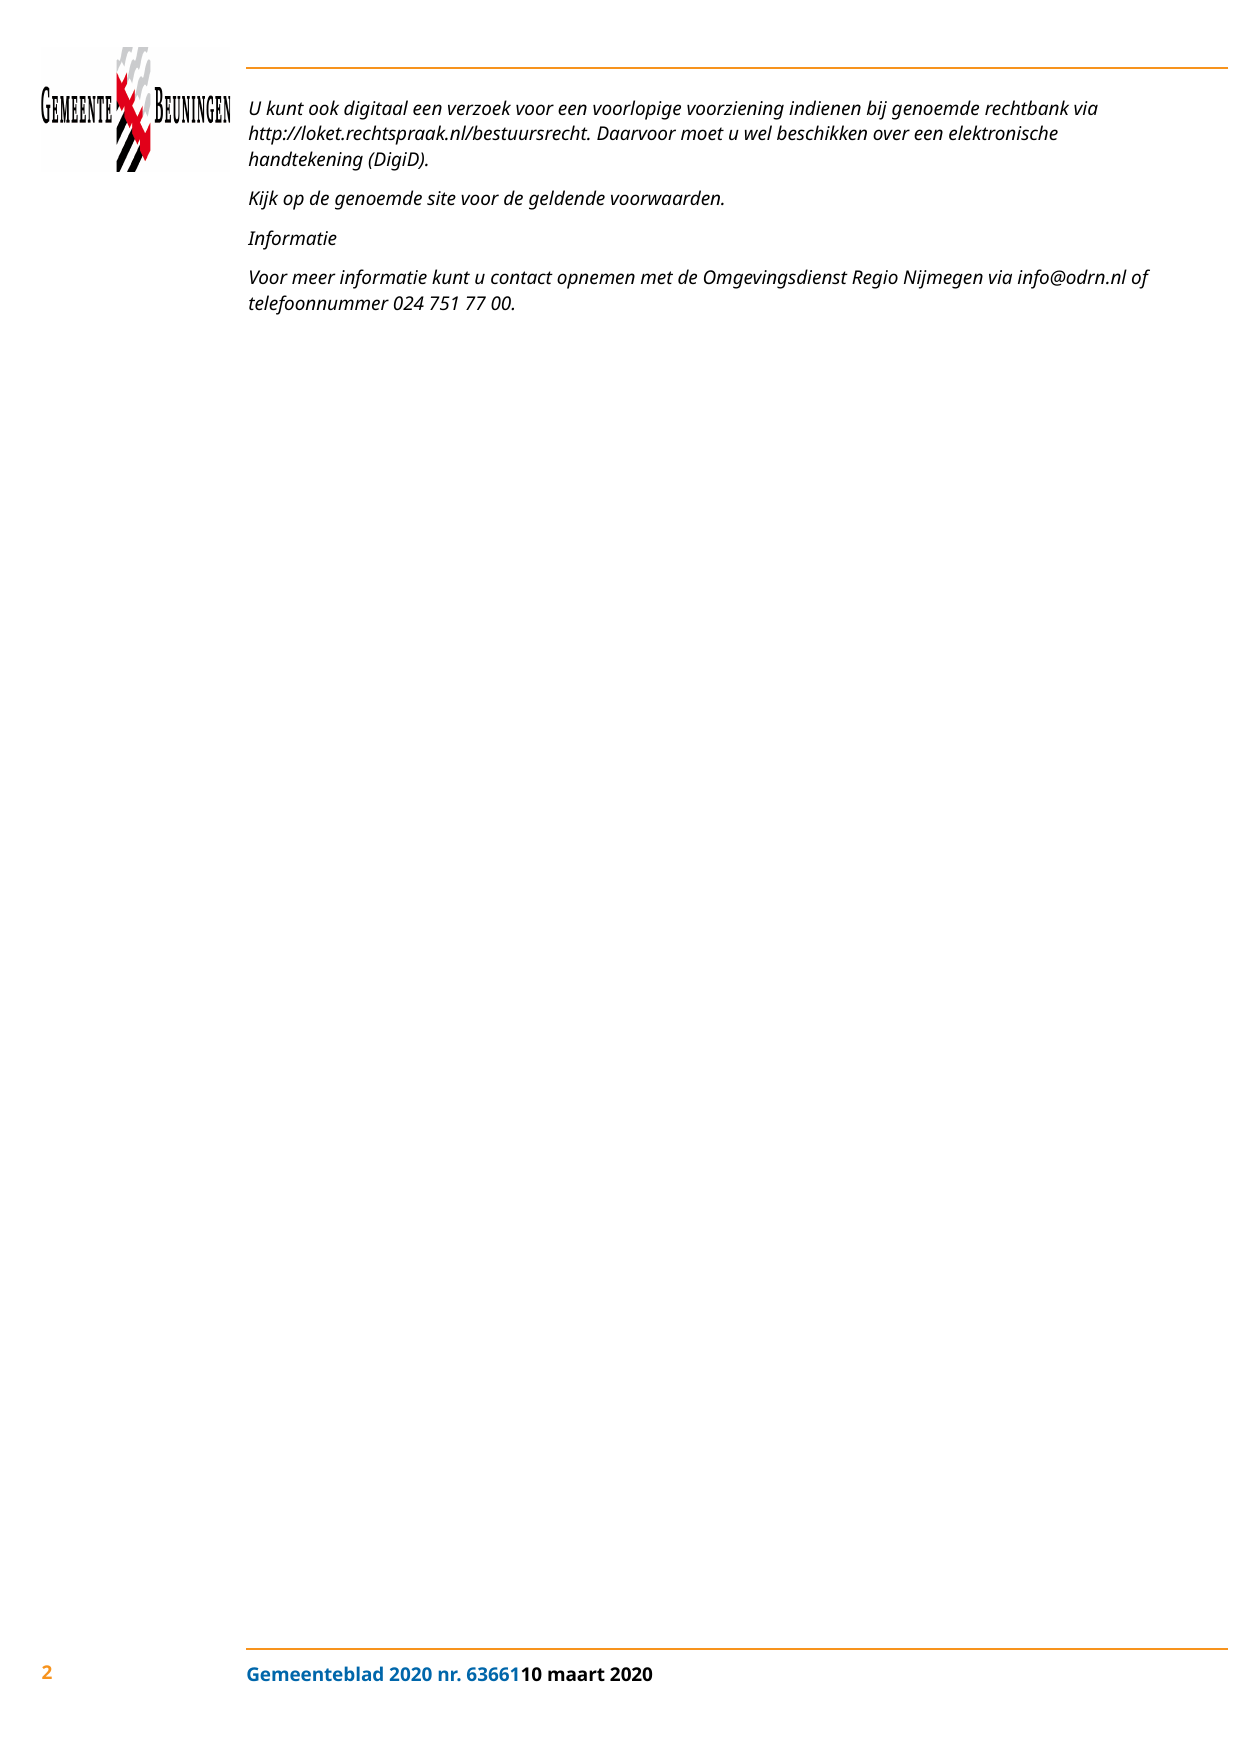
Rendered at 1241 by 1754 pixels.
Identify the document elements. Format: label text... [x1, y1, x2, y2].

text Voor meer informatie kunt u contact opnemen met de Omgevingsdienst Regio Nijmegen via info@odrn.nl of telefoonnummer 024 751 77 00. [248, 264, 1152, 316]
picture [41, 47, 231, 172]
text Kijk op de genoemde site voor de geldende voorwaarden. [248, 186, 1152, 211]
text Informatie [248, 225, 1152, 251]
text U kunt ook digitaal een verzoek voor een voorlopige voorziening indienen bij genoemde rechtbank via http://loket.rechtspraak.nl/bestuursrecht. Daarvoor moet u wel beschikken over een elektronische handtekening (DigiD). [248, 95, 1152, 172]
